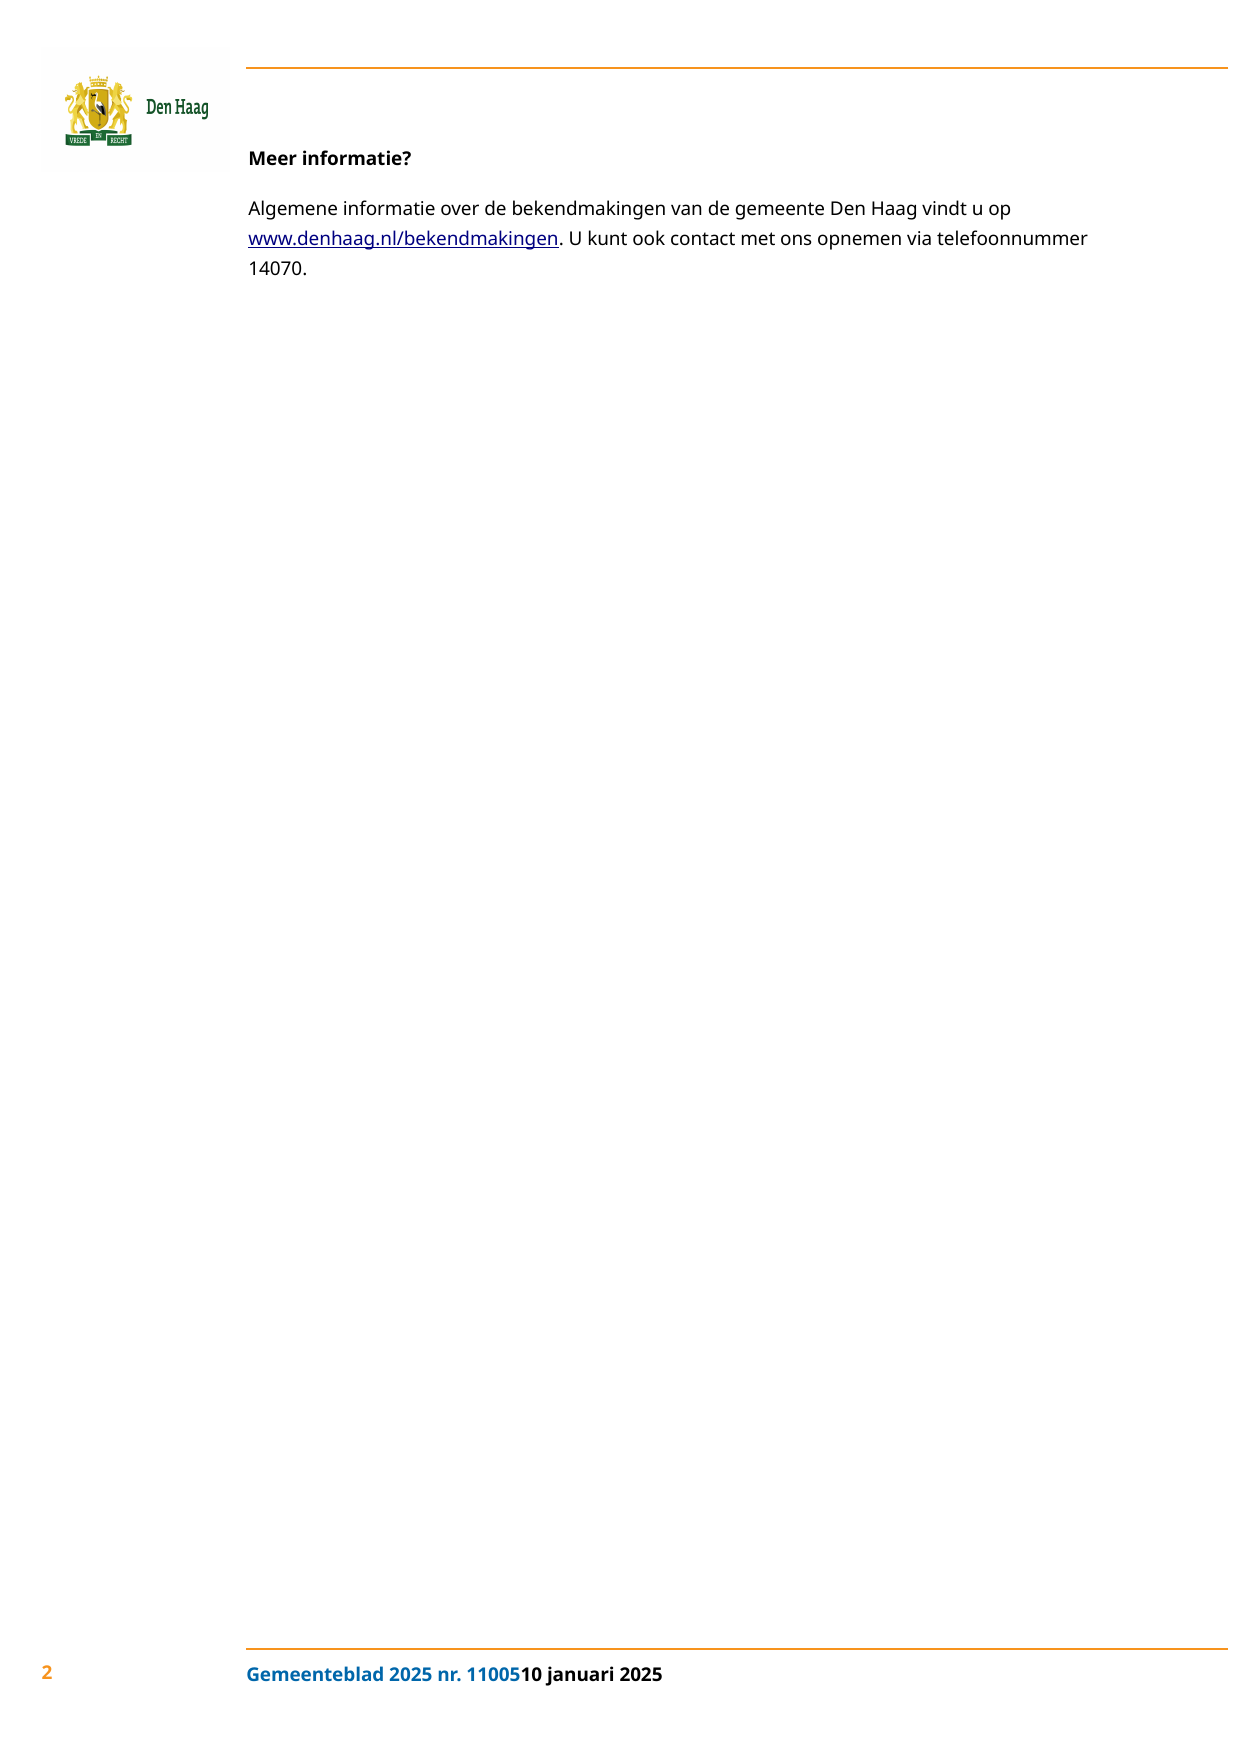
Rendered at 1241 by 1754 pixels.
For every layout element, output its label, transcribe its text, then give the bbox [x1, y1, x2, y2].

text Algemene informatie over de bekendmakingen van de gemeente Den Haag vindt u op www.denhaag.nl/bekendmakingen. U kunt ook contact met ons opnemen via telefoonnummer 14070. [248, 196, 1152, 281]
text Meer informatie? [248, 145, 1152, 171]
picture [41, 47, 231, 172]
